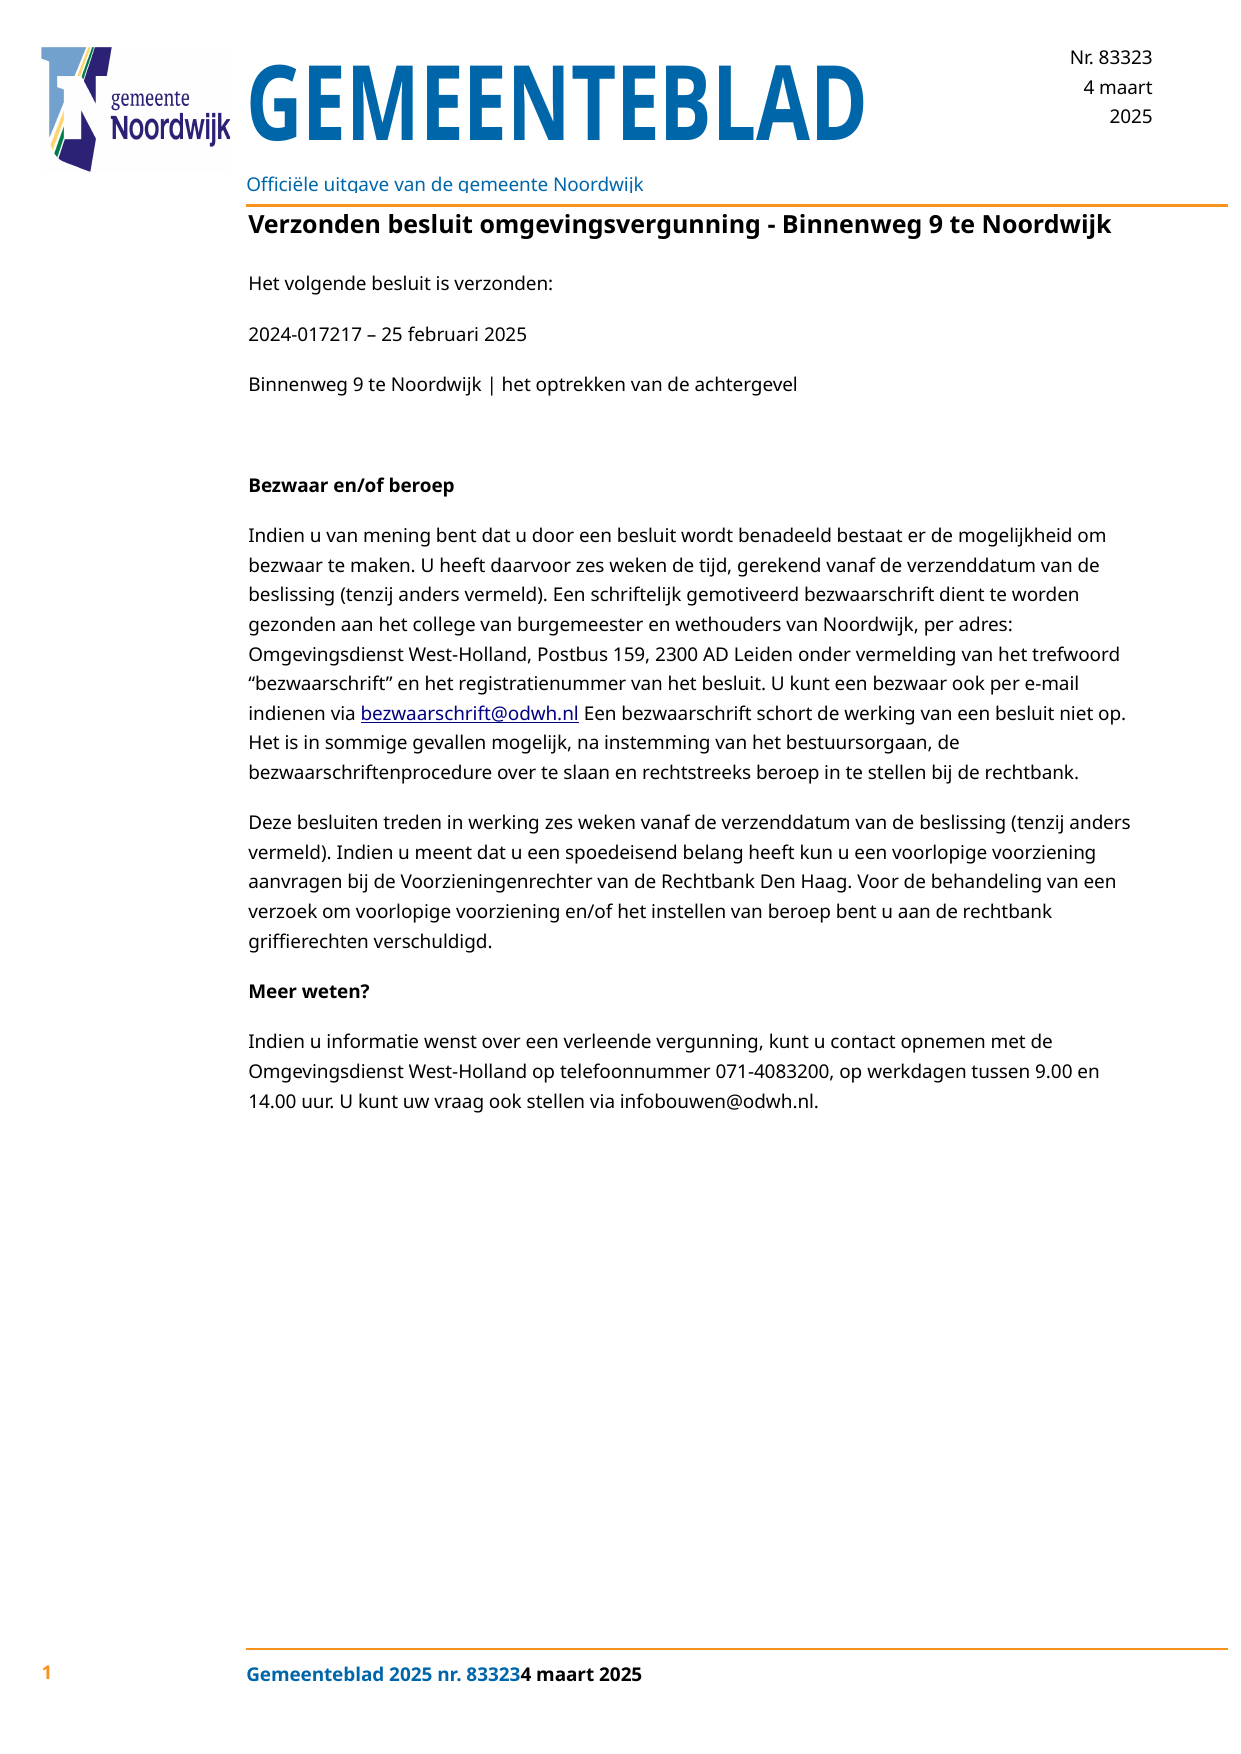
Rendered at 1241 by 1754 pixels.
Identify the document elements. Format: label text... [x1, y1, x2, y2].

text Het volgende besluit is verzonden: [248, 270, 1152, 296]
text Binnenweg 9 te Noordwijk | het optrekken van de achtergevel [248, 371, 1152, 397]
text Verzonden besluit omgevingsvergunning - Binnenweg 9 te Noordwijk [248, 207, 1152, 241]
text Indien u van mening bent dat u door een besluit wordt benadeeld bestaat er de mogelijkheid om bezwaar te maken. U heeft daarvoor zes weken de tijd, gerekend vanaf de verzenddatum van de beslissing (tenzij anders vermeld). Een schriftelijk gemotiveerd bezwaarschrift dient te worden gezonden aan het college van burgemeester en wethouders van Noordwijk, per adres: Omgevingsdienst West-Holland, Postbus 159, 2300 AD Leiden onder vermelding van het trefwoord “bezwaarschrift” en het registratienummer van het besluit. U kunt een bezwaar ook per e-mail indienen via bezwaarschrift@odwh.nl Een bezwaarschrift schort de werking van een besluit niet op. Het is in sommige gevallen mogelijk, na instemming van het bestuursorgaan, de bezwaarschriftenprocedure over te slaan en rechtstreeks beroep in te stellen bij de rechtbank. [248, 522, 1152, 785]
text Bezwaar en/of beroep [248, 472, 1152, 498]
text Indien u informatie wenst over een verleende vergunning, kunt u contact opnemen met de Omgevingsdienst West-Holland op telefoonnummer 071-4083200, op werkdagen tussen 9.00 en 14.00 uur. U kunt uw vraag ook stellen via infobouwen@odwh.nl. [248, 1029, 1152, 1113]
text Meer weten? [248, 978, 1152, 1004]
text Deze besluiten treden in werking zes weken vanaf de verzenddatum van de beslissing (tenzij anders vermeld). Indien u meent dat u een spoedeisend belang heeft kun u een voorlopige voorziening aanvragen bij de Voorzieningenrechter van de Rechtbank Den Haag. Voor de behandeling van een verzoek om voorlopige voorziening en/of het instellen van beroep bent u aan de rechtbank griffierechten verschuldigd. [248, 809, 1152, 953]
picture [41, 47, 231, 172]
text 2024-017217 – 25 februari 2025 [248, 321, 1152, 346]
